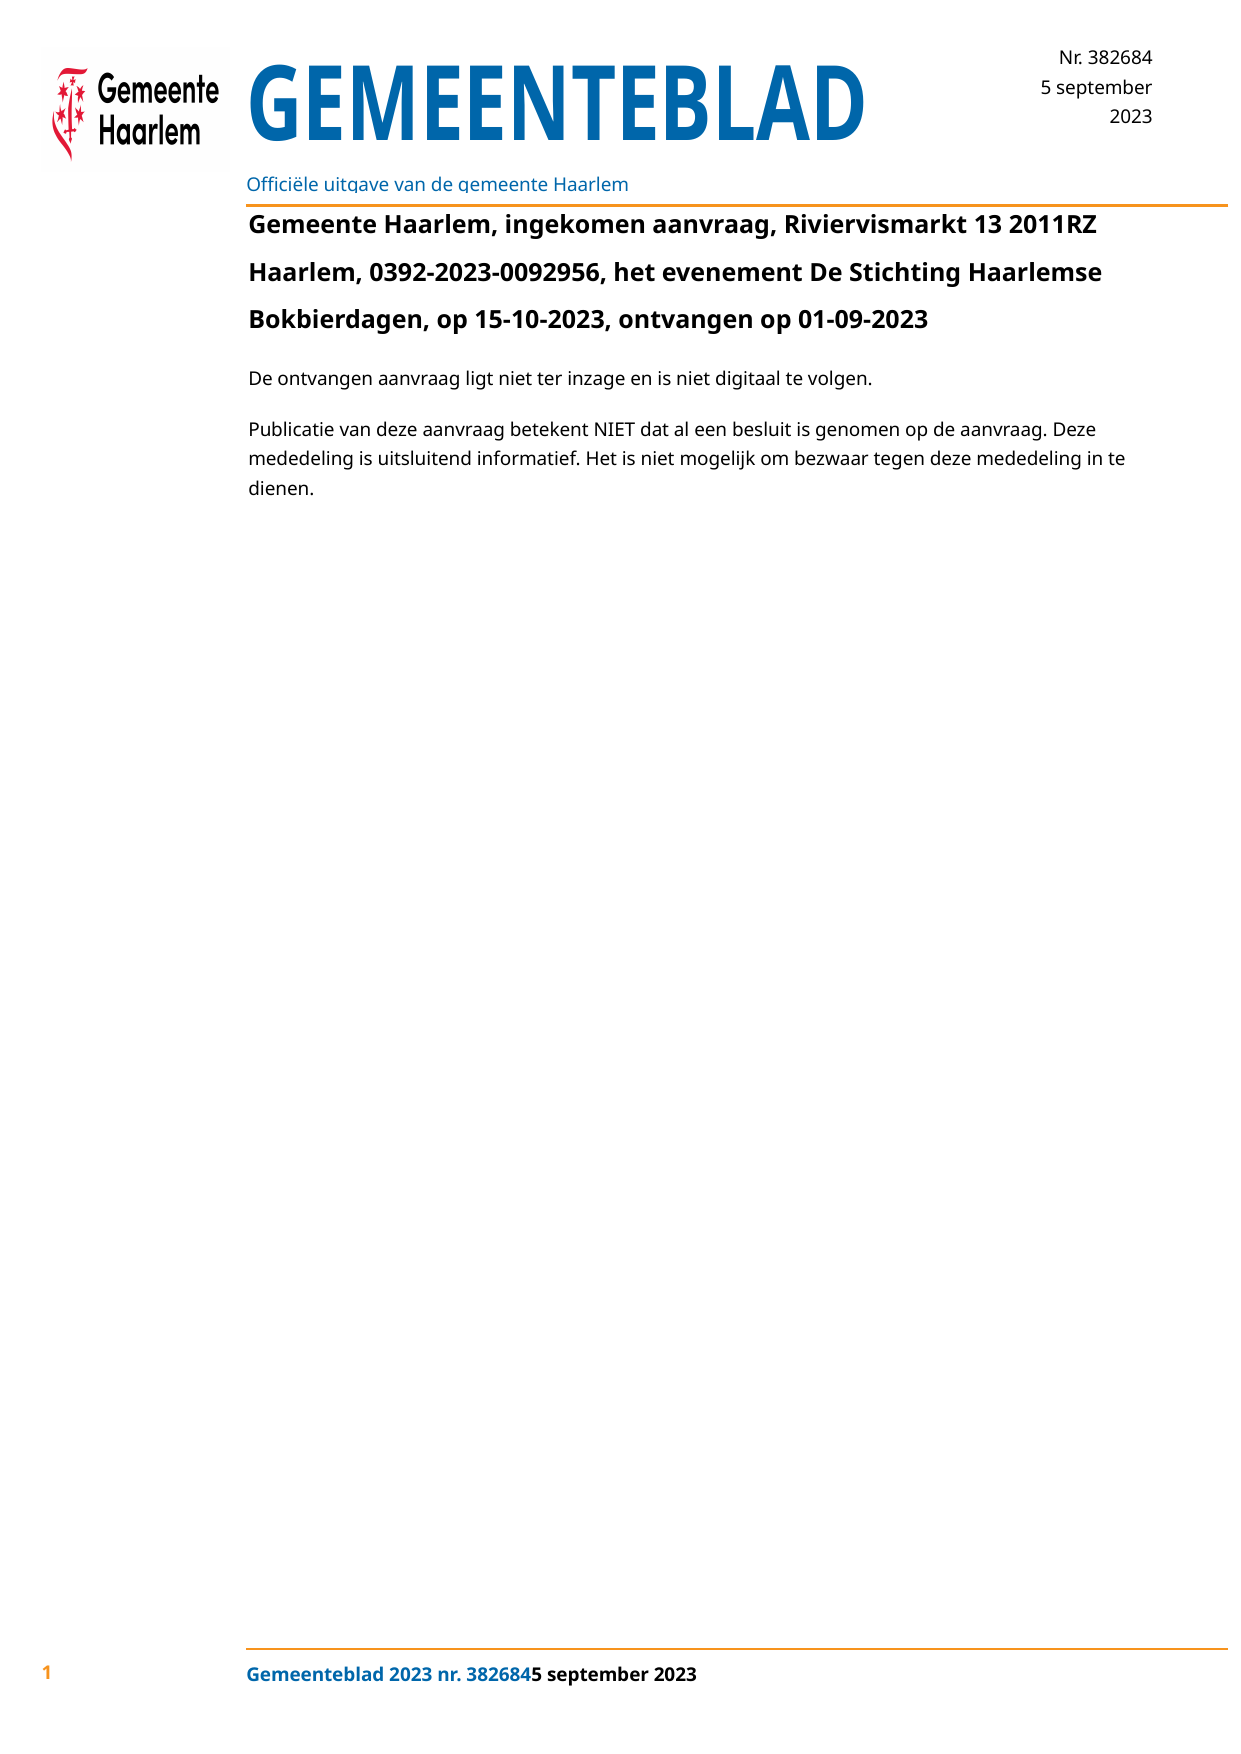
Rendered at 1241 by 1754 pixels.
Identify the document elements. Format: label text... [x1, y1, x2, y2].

text Gemeente Haarlem, ingekomen aanvraag, Riviervismarkt 13 2011RZ Haarlem, 0392-2023-0092956, het evenement De Stichting Haarlemse Bokbierdagen, op 15-10-2023, ontvangen op 01-09-2023 [248, 207, 1152, 336]
text Publicatie van deze aanvraag betekent NIET dat al een besluit is genomen op de aanvraag. Deze mededeling is uitsluitend informatief. Het is niet mogelijk om bezwaar tegen deze mededeling in te dienen. [248, 416, 1152, 501]
text De ontvangen aanvraag ligt niet ter inzage en is niet digitaal te volgen. [248, 366, 1152, 391]
picture [41, 47, 231, 172]
